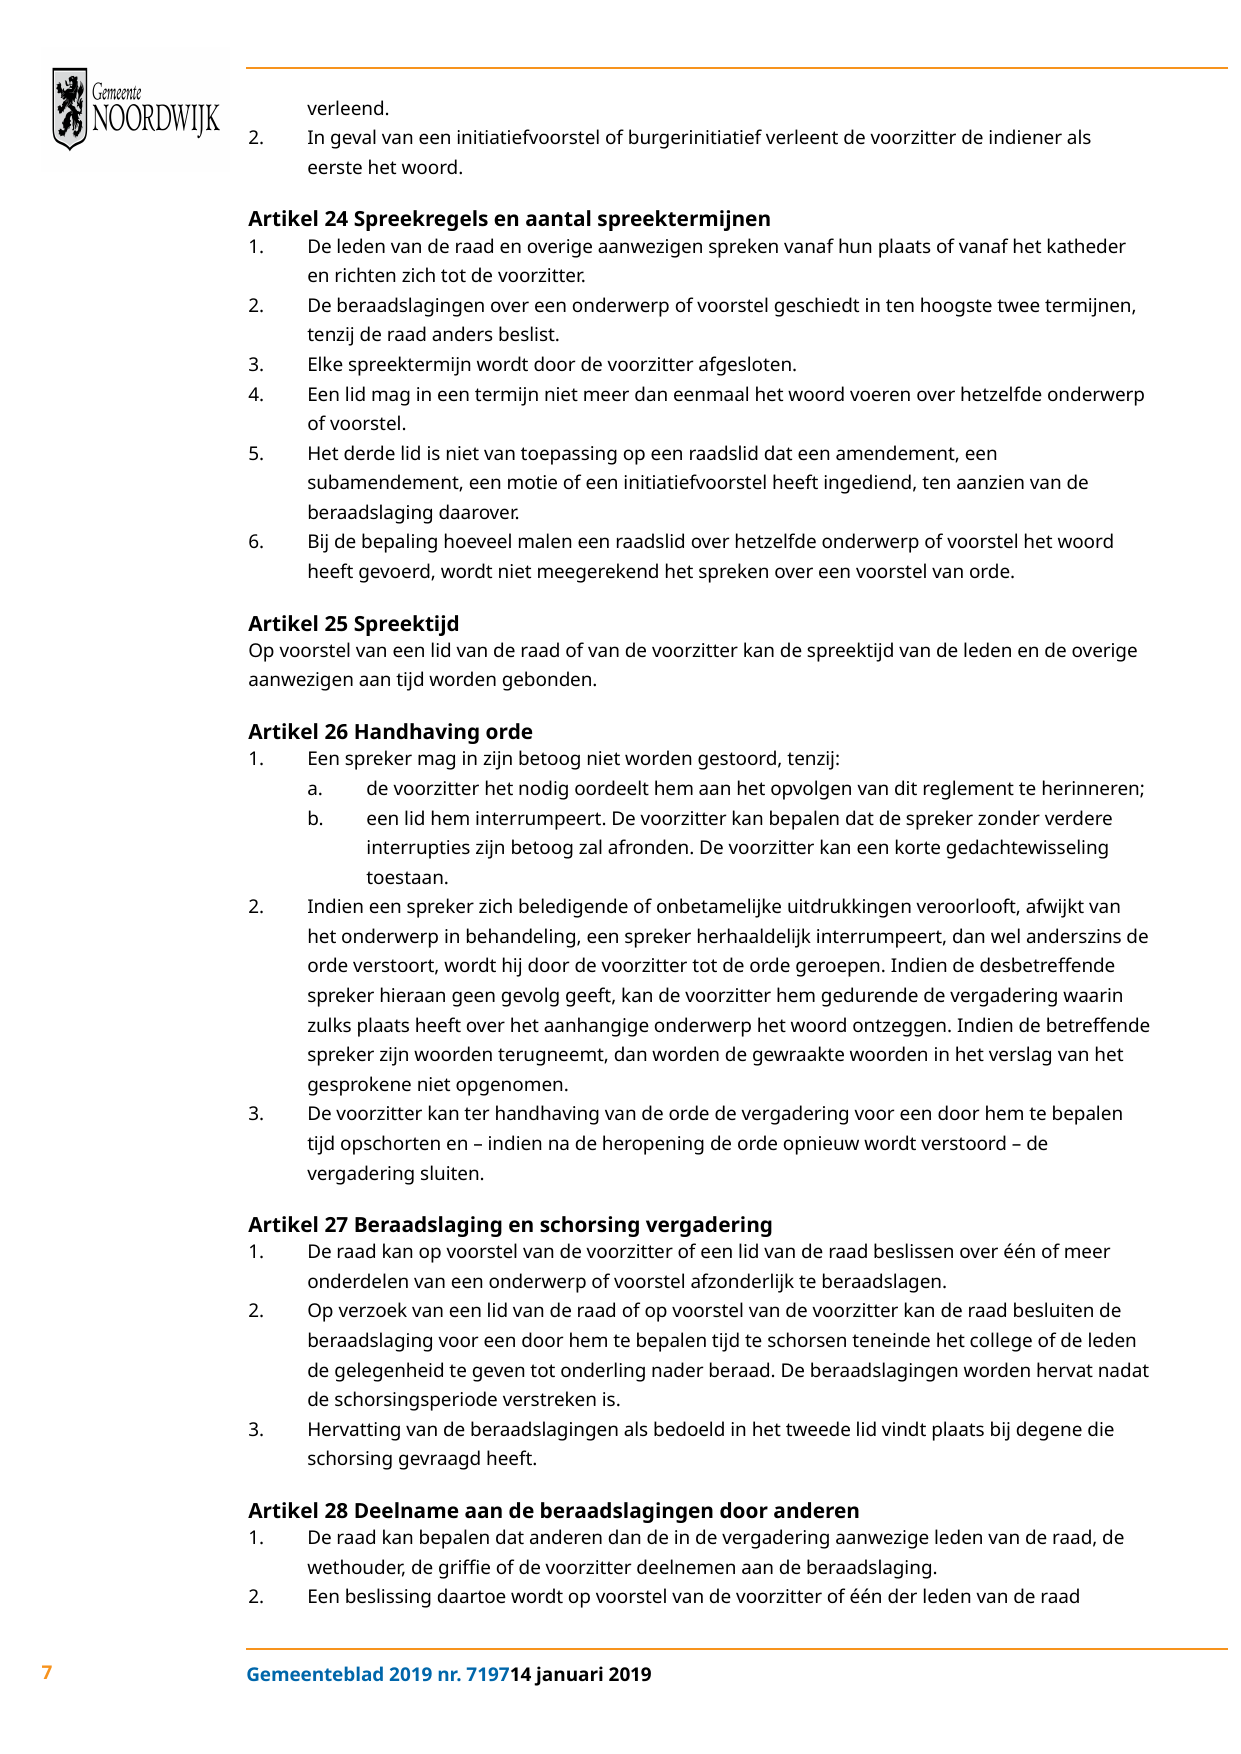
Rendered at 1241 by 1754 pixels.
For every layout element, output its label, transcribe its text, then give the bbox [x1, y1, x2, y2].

picture [41, 47, 231, 172]
list Het derde lid is niet van toepassing op een raadslid dat een amendement, een subamendement, een motie of een initiatiefvoorstel heeft ingediend, ten aanzien van de beraadslaging daarover. [248, 440, 1152, 525]
text Op voorstel van een lid van de raad of van de voorzitter kan de spreektijd van de leden en de overige aanwezigen aan tijd worden gebonden. [248, 637, 1152, 692]
list verleend. [248, 95, 1152, 121]
list Een lid mag in een termijn niet meer dan eenmaal het woord voeren over hetzelfde onderwerp of voorstel. [248, 381, 1152, 436]
list De raad kan bepalen dat anderen dan de in de vergadering aanwezige leden van de raad, de wethouder, de griffie of de voorzitter deelnemen aan de beraadslaging. [248, 1524, 1152, 1580]
list Op verzoek van een lid van de raad of op voorstel van de voorzitter kan de raad besluiten de beraadslaging voor een door hem te bepalen tijd te schorsen teneinde het college of de leden de gelegenheid te geven tot onderling nader beraad. De beraadslagingen worden hervat nadat de schorsingsperiode verstreken is. [248, 1298, 1152, 1412]
text Artikel 27 Beraadslaging en schorsing vergadering [248, 1210, 1152, 1238]
text Artikel 24 Spreekregels en aantal spreektermijnen [248, 204, 1152, 233]
text Artikel 26 Handhaving orde [248, 717, 1152, 746]
list Een beslissing daartoe wordt op voorstel van de voorzitter of één der leden van de raad [248, 1584, 1152, 1609]
list Indien een spreker zich beledigende of onbetamelijke uitdrukkingen veroorlooft, afwijkt van het onderwerp in behandeling, een spreker herhaaldelijk interrumpeert, dan wel anderszins de orde verstoort, wordt hij door de voorzitter tot de orde geroepen. Indien de desbetreffende spreker hieraan geen gevolg geeft, kan de voorzitter hem gedurende de vergadering waarin zulks plaats heeft over het aanhangige onderwerp het woord ontzeggen. Indien de betreffende spreker zijn woorden terugneemt, dan worden de gewraakte woorden in het verslag van het gesprokene niet opgenomen. [248, 893, 1152, 1097]
list de voorzitter het nodig oordeelt hem aan het opvolgen van dit reglement te herinneren; [307, 775, 1152, 801]
list De beraadslagingen over een onderwerp of voorstel geschiedt in ten hoogste twee termijnen, tenzij de raad anders beslist. [248, 292, 1152, 347]
list Bij de bepaling hoeveel malen een raadslid over hetzelfde onderwerp of voorstel het woord heeft gevoerd, wordt niet meegerekend het spreken over een voorstel van orde. [248, 529, 1152, 584]
list Elke spreektermijn wordt door de voorzitter afgesloten. [248, 351, 1152, 377]
list De leden van de raad en overige aanwezigen spreken vanaf hun plaats of vanaf het katheder en richten zich tot de voorzitter. [248, 233, 1152, 288]
list In geval van een initiatiefvoorstel of burgerinitiatief verleent de voorzitter de indiener als eerste het woord. [248, 124, 1152, 180]
list De voorzitter kan ter handhaving van de orde de vergadering voor een door hem te bepalen tijd opschorten en – indien na de heropening de orde opnieuw wordt verstoord – de vergadering sluiten. [248, 1101, 1152, 1185]
text Artikel 28 Deelname aan de beraadslagingen door anderen [248, 1496, 1152, 1524]
list De raad kan op voorstel van de voorzitter of een lid van de raad beslissen over één of meer onderdelen van een onderwerp of voorstel afzonderlijk te beraadslagen. [248, 1238, 1152, 1294]
list Een spreker mag in zijn betoog niet worden gestoord, tenzij: [248, 746, 1152, 771]
text Artikel 25 Spreektijd [248, 609, 1152, 637]
list een lid hem interrumpeert. De voorzitter kan bepalen dat de spreker zonder verdere interrupties zijn betoog zal afronden. De voorzitter kan een korte gedachtewisseling toestaan. [307, 805, 1152, 889]
list Hervatting van de beraadslagingen als bedoeld in het tweede lid vindt plaats bij degene die schorsing gevraagd heeft. [248, 1416, 1152, 1471]
